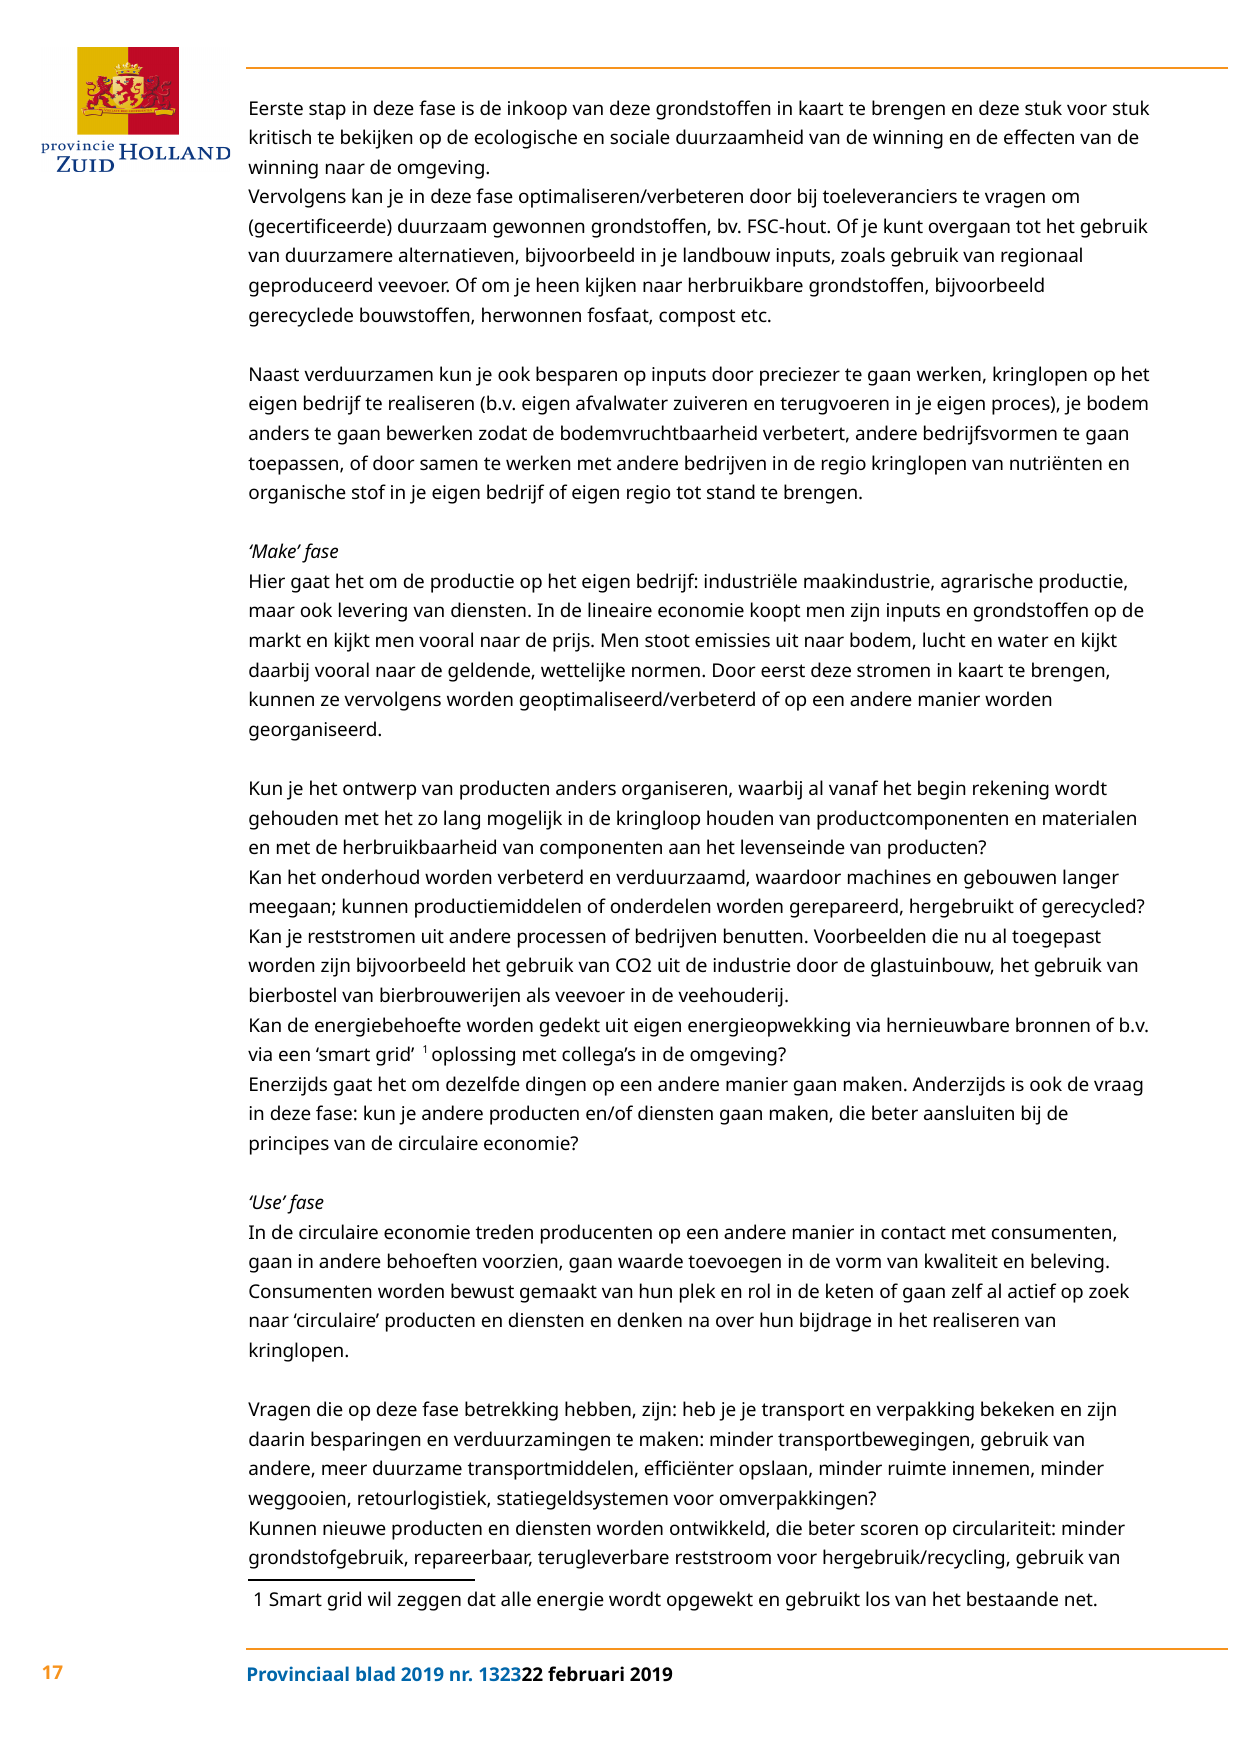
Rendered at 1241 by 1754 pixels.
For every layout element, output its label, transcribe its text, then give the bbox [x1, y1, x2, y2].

text Kan het onderhoud worden verbeterd en verduurzaamd, waardoor machines en gebouwen langer meegaan; kunnen productiemiddelen of onderdelen worden gerepareerd, hergebruikt of gerecycled? [248, 864, 1152, 919]
text Kun je het ontwerp van producten anders organiseren, waarbij al vanaf het begin rekening wordt gehouden met het zo lang mogelijk in de kringloop houden van productcomponenten en materialen en met de herbruikbaarheid van componenten aan het levenseinde van producten? [248, 775, 1152, 860]
text Vragen die op deze fase betrekking hebben, zijn: heb je je transport en verpakking bekeken en zijn daarin besparingen en verduurzamingen te maken: minder transportbewegingen, gebruik van andere, meer duurzame transportmiddelen, efficiënter opslaan, minder ruimte innemen, minder weggooien, retourlogistiek, statiegeldsystemen voor omverpakkingen? [248, 1396, 1152, 1511]
text Kan de energiebehoefte worden gedekt uit eigen energieopwekking via hernieuwbare bronnen of b.v. via een ‘smart grid’ oplossing met collega’s in de omgeving? [248, 1012, 1152, 1067]
text Kunnen nieuwe producten en diensten worden ontwikkeld, die beter scoren op circulariteit: minder grondstofgebruik, repareerbaar, terugleverbare reststroom voor hergebruik/recycling, gebruik van [248, 1515, 1152, 1570]
text Kan je reststromen uit andere processen of bedrijven benutten. Voorbeelden die nu al toegepast worden zijn bijvoorbeeld het gebruik van CO2 uit de industrie door de glastuinbouw, het gebruik van bierbostel van bierbrouwerijen als veevoer in de veehouderij. [248, 923, 1152, 1008]
picture [41, 47, 231, 172]
text Hier gaat het om de productie op het eigen bedrijf: industriële maakindustrie, agrarische productie, maar ook levering van diensten. In de lineaire economie koopt men zijn inputs en grondstoffen op de markt en kijkt men vooral naar de prijs. Men stoot emissies uit naar bodem, lucht en water en kijkt daarbij vooral naar de geldende, wettelijke normen. Door eerst deze stromen in kaart te brengen, kunnen ze vervolgens worden geoptimaliseerd/verbeterd of op een andere manier worden georganiseerd. [248, 568, 1152, 742]
text ‘Use’ fase [248, 1189, 1152, 1215]
text Naast verduurzamen kun je ook besparen op inputs door preciezer te gaan werken, kringlopen op het eigen bedrijf te realiseren (b.v. eigen afvalwater zuiveren en terugvoeren in je eigen proces), je bodem anders te gaan bewerken zodat de bodemvruchtbaarheid verbetert, andere bedrijfsvormen te gaan toepassen, of door samen te werken met andere bedrijven in de regio kringlopen van nutriënten en organische stof in je eigen bedrijf of eigen regio tot stand te brengen. [248, 361, 1152, 505]
text ‘Make’ fase [248, 538, 1152, 564]
text Enerzijds gaat het om dezelfde dingen op een andere manier gaan maken. Anderzijds is ook de vraag in deze fase: kun je andere producten en/of diensten gaan maken, die beter aansluiten bij de principes van de circulaire economie? [248, 1071, 1152, 1156]
text Vervolgens kan je in deze fase optimaliseren/verbeteren door bij toeleveranciers te vragen om (gecertificeerde) duurzaam gewonnen grondstoffen, bv. FSC-hout. Of je kunt overgaan tot het gebruik van duurzamere alternatieven, bijvoorbeeld in je landbouw inputs, zoals gebruik van regionaal geproduceerd veevoer. Of om je heen kijken naar herbruikbare grondstoffen, bijvoorbeeld gerecyclede bouwstoffen, herwonnen fosfaat, compost etc. [248, 183, 1152, 328]
text In de circulaire economie treden producenten op een andere manier in contact met consumenten, gaan in andere behoeften voorzien, gaan waarde toevoegen in de vorm van kwaliteit en beleving. Consumenten worden bewust gemaakt van hun plek en rol in de keten of gaan zelf al actief op zoek naar ‘circulaire’ producten en diensten en denken na over hun bijdrage in het realiseren van kringlopen. [248, 1219, 1152, 1363]
text Eerste stap in deze fase is de inkoop van deze grondstoffen in kaart te brengen en deze stuk voor stuk kritisch te bekijken op de ecologische en sociale duurzaamheid van de winning en de effecten van de winning naar de omgeving. [248, 95, 1152, 180]
text Smart grid wil zeggen dat alle energie wordt opgewekt en gebruikt los van het bestaande net. [248, 1586, 1152, 1612]
